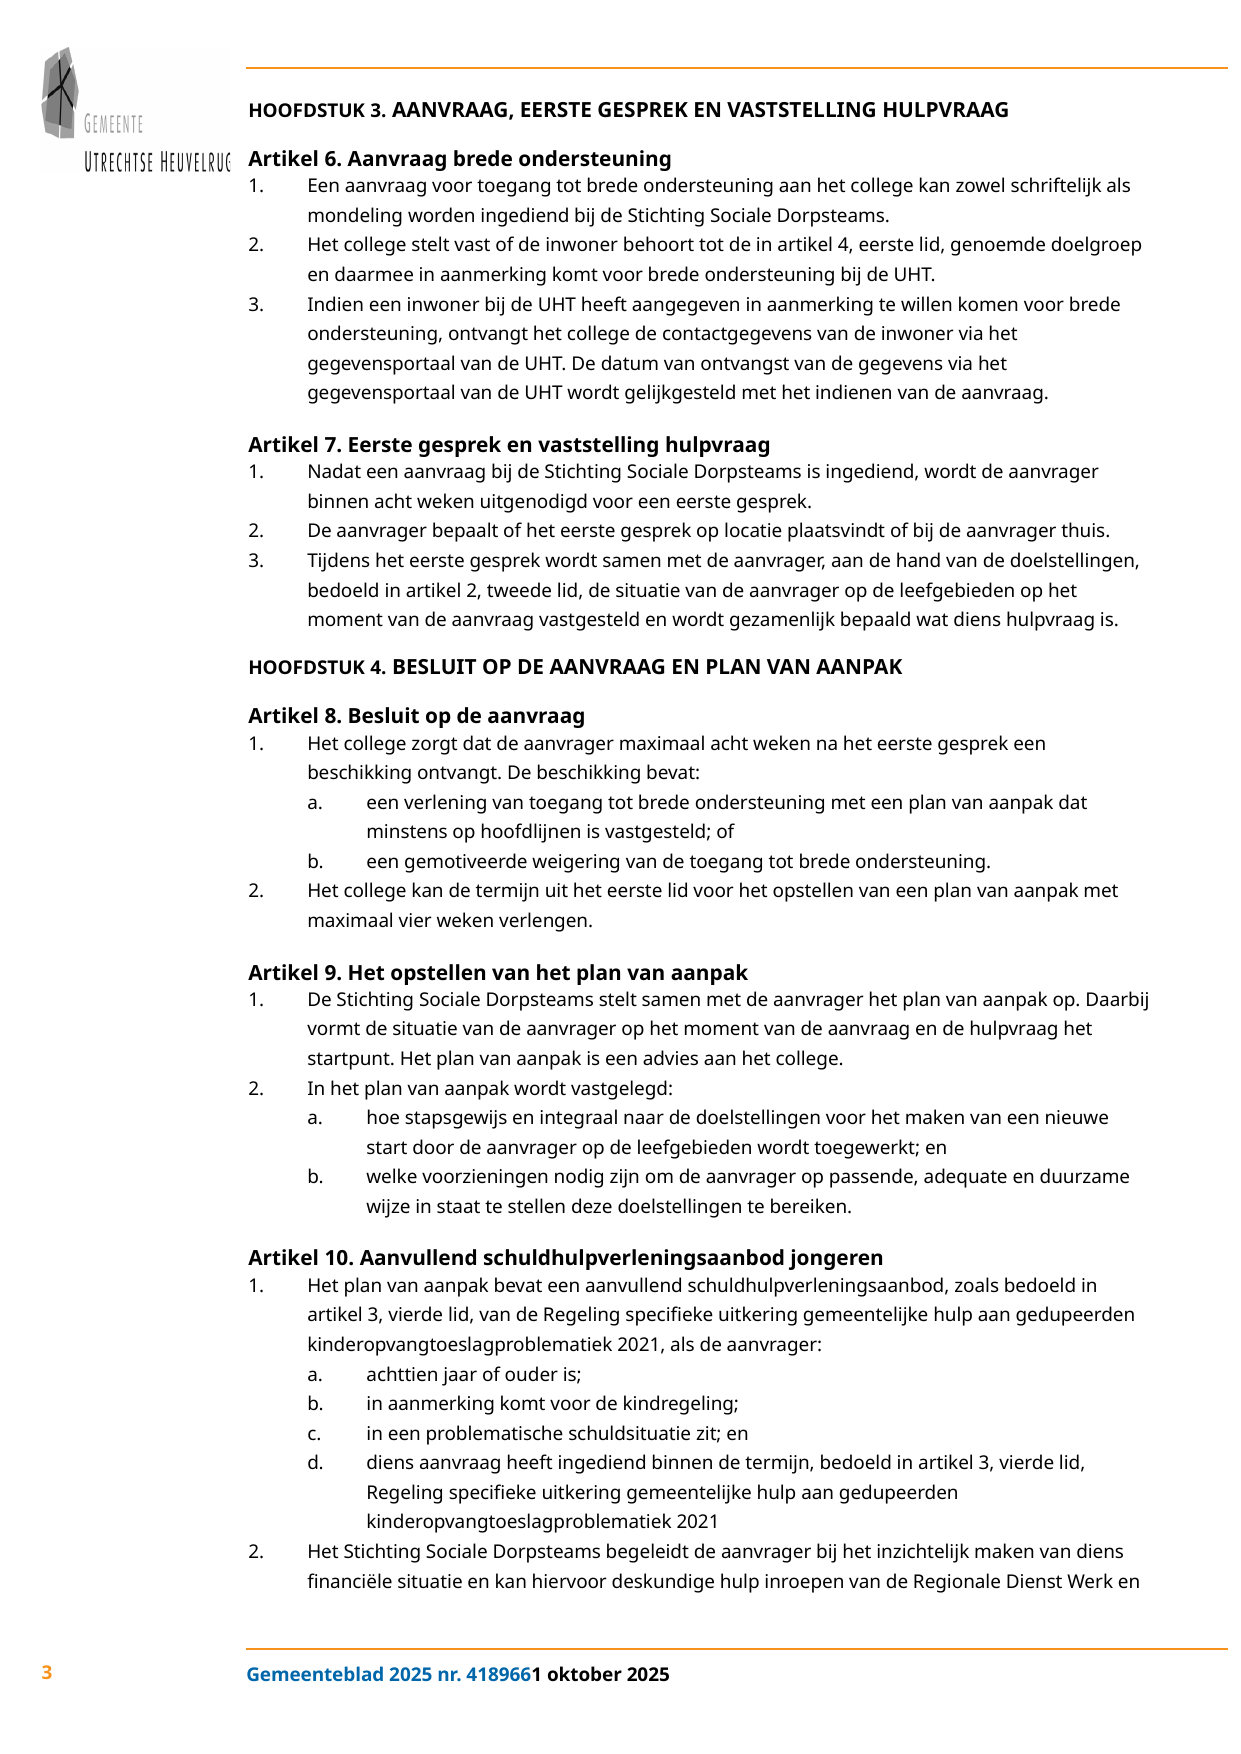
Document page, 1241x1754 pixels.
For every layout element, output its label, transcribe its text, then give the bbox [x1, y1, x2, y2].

list De aanvrager bepaalt of het eerste gesprek op locatie plaatsvindt of bij de aanvrager thuis. [248, 518, 1152, 543]
list hoe stapsgewijs en integraal naar de doelstellingen voor het maken van een nieuwe start door de aanvrager op de leefgebieden wordt toegewerkt; en [307, 1104, 1152, 1160]
text Artikel 7. Eerste gesprek en vaststelling hulpvraag [248, 430, 1152, 458]
text Artikel 9. Het opstellen van het plan van aanpak [248, 958, 1152, 986]
list In het plan van aanpak wordt vastgelegd: [248, 1075, 1152, 1101]
list in aanmerking komt voor de kindregeling; [307, 1390, 1152, 1416]
text Artikel 6. Aanvraag brede ondersteuning [248, 144, 1152, 172]
list welke voorzieningen nodig zijn om de aanvrager op passende, adequate en duurzame wijze in staat te stellen deze doelstellingen te bereiken. [307, 1163, 1152, 1219]
list Het plan van aanpak bevat een aanvullend schuldhulpverleningsaanbod, zoals bedoeld in artikel 3, vierde lid, van de Regeling specifieke uitkering gemeentelijke hulp aan gedupeerden kinderopvangtoeslagproblematiek 2021, als de aanvrager: [248, 1272, 1152, 1357]
list diens aanvraag heeft ingediend binnen de termijn, bedoeld in artikel 3, vierde lid, Regeling specifieke uitkering gemeentelijke hulp aan gedupeerden kinderopvangtoeslagproblematiek 2021 [307, 1449, 1152, 1534]
list Het Stichting Sociale Dorpsteams begeleidt de aanvrager bij het inzichtelijk maken van diens financiële situatie en kan hiervoor deskundige hulp inroepen van de Regionale Dienst Werk en [248, 1538, 1152, 1593]
list Nadat een aanvraag bij de Stichting Sociale Dorpsteams is ingediend, wordt de aanvrager binnen acht weken uitgenodigd voor een eerste gesprek. [248, 458, 1152, 514]
text HOOFDSTUK 3. AANVRAAG, EERSTE GESPREK EN VASTSTELLING HULPVRAAG [248, 95, 1152, 123]
text HOOFDSTUK 4. BESLUIT OP DE AANVRAAG EN PLAN VAN AANPAK [248, 652, 1152, 680]
list Tijdens het eerste gesprek wordt samen met de aanvrager, aan de hand van de doelstellingen, bedoeld in artikel 2, tweede lid, de situatie van de aanvrager op de leefgebieden op het moment van de aanvraag vastgesteld en wordt gezamenlijk bepaald wat diens hulpvraag is. [248, 547, 1152, 632]
list Een aanvraag voor toegang tot brede ondersteuning aan het college kan zowel schriftelijk als mondeling worden ingediend bij de Stichting Sociale Dorpsteams. [248, 172, 1152, 228]
list Het college kan de termijn uit het eerste lid voor het opstellen van een plan van aanpak met maximaal vier weken verlengen. [248, 878, 1152, 933]
list achttien jaar of ouder is; [307, 1361, 1152, 1386]
text Artikel 8. Besluit op de aanvraag [248, 701, 1152, 730]
list Het college stelt vast of de inwoner behoort tot de in artikel 4, eerste lid, genoemde doelgroep en daarmee in aanmerking komt voor brede ondersteuning bij de UHT. [248, 232, 1152, 287]
text Artikel 10. Aanvullend schuldhulpverleningsaanbod jongeren [248, 1243, 1152, 1272]
picture [41, 47, 231, 172]
list een verlening van toegang tot brede ondersteuning met een plan van aanpak dat minstens op hoofdlijnen is vastgesteld; of [307, 789, 1152, 844]
list een gemotiveerde weigering van de toegang tot brede ondersteuning. [307, 848, 1152, 874]
list Indien een inwoner bij de UHT heeft aangegeven in aanmerking te willen komen voor brede ondersteuning, ontvangt het college de contactgegevens van de inwoner via het gegevensportaal van de UHT. De datum van ontvangst van de gegevens via het gegevensportaal van de UHT wordt gelijkgesteld met het indienen van de aanvraag. [248, 291, 1152, 405]
list De Stichting Sociale Dorpsteams stelt samen met de aanvrager het plan van aanpak op. Daarbij vormt de situatie van de aanvrager op het moment van de aanvraag en de hulpvraag het startpunt. Het plan van aanpak is een advies aan het college. [248, 986, 1152, 1071]
list in een problematische schuldsituatie zit; en [307, 1420, 1152, 1446]
list Het college zorgt dat de aanvrager maximaal acht weken na het eerste gesprek een beschikking ontvangt. De beschikking bevat: [248, 730, 1152, 785]
